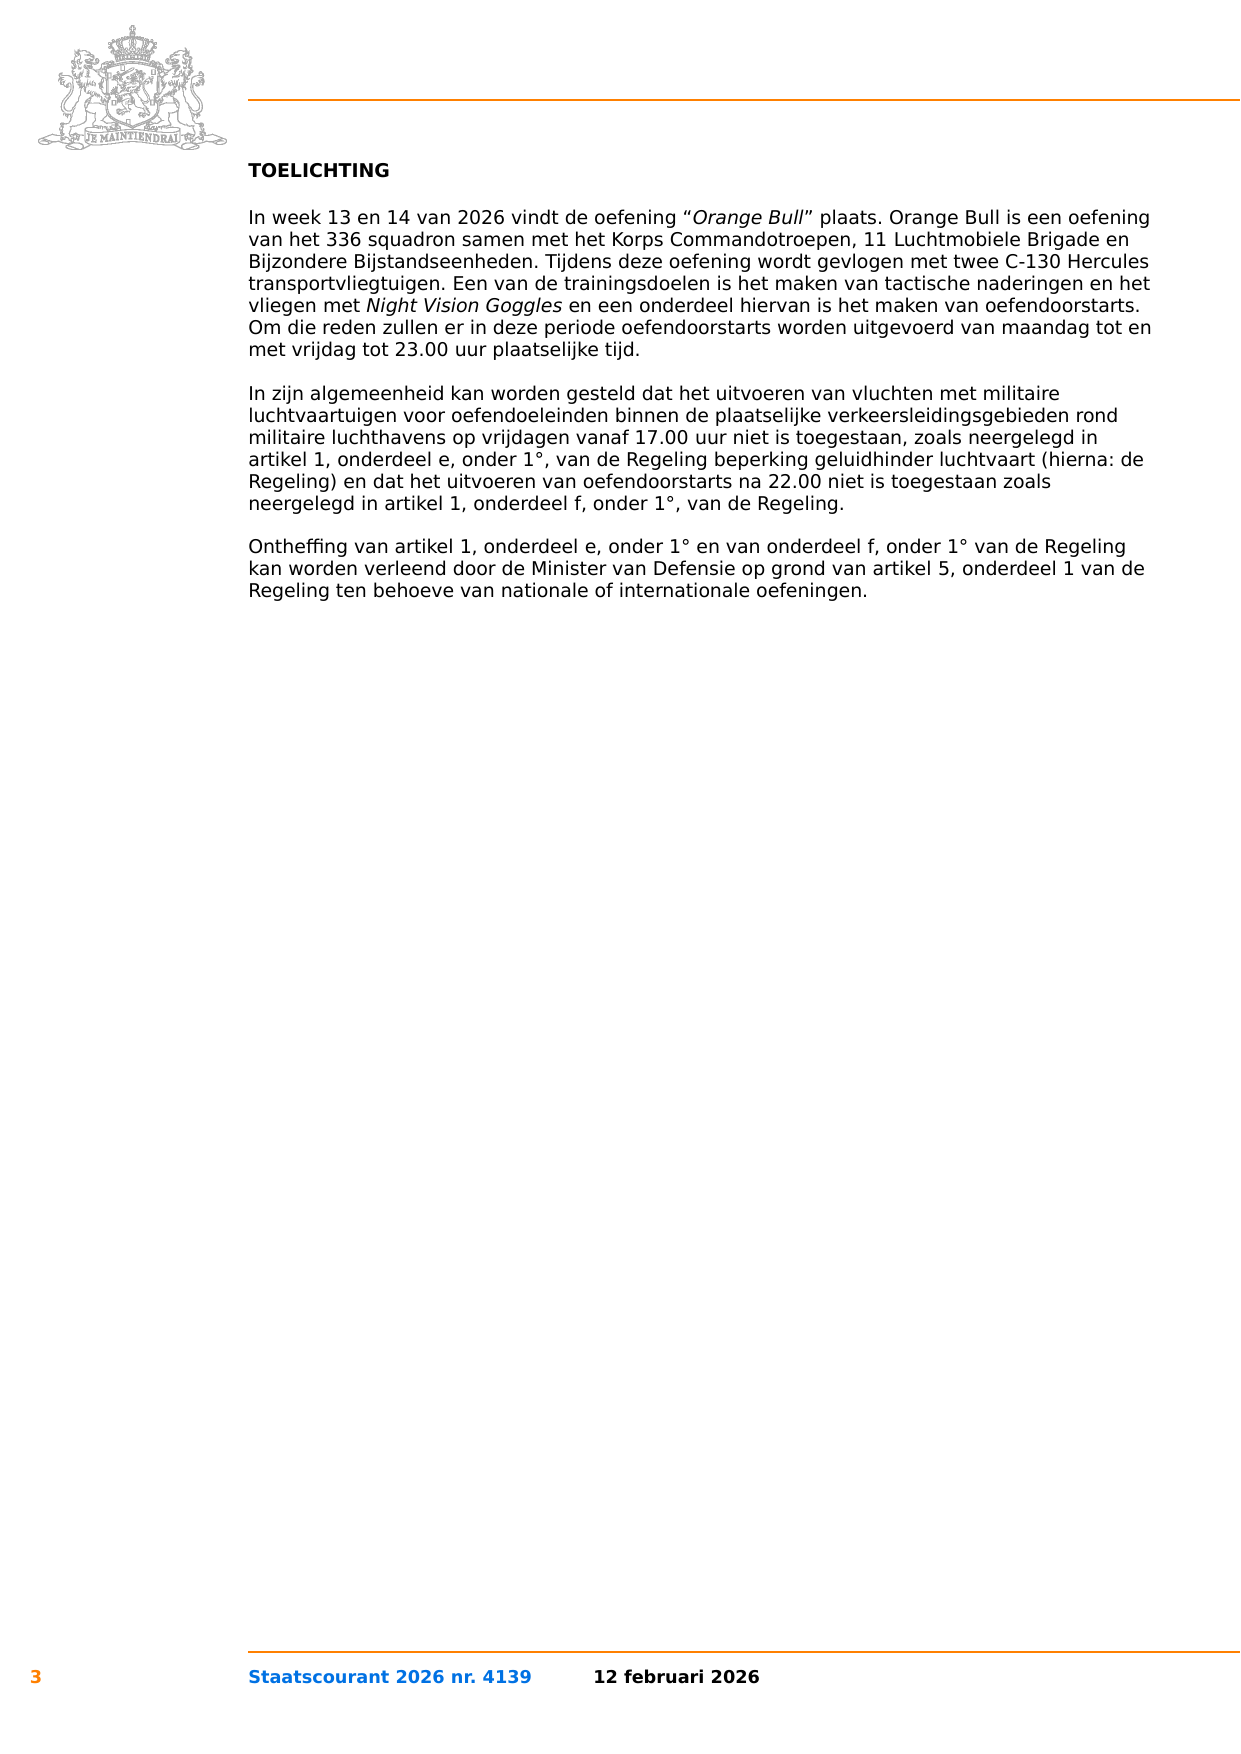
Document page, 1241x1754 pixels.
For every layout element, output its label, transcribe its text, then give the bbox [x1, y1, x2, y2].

text In zijn algemeenheid kan worden gesteld dat het uitvoeren van vluchten met militaire luchtvaartuigen voor oefendoeleinden binnen de plaatselijke verkeersleidingsgebieden rond militaire luchthavens op vrijdagen vanaf 17.00 uur niet is toegestaan, zoals neergelegd in artikel 1, onderdeel e, onder 1°, van de Regeling beperking geluidhinder luchtvaart (hierna: de Regeling) en dat het uitvoeren van oefendoorstarts na 22.00 niet is toegestaan zoals neergelegd in artikel 1, onderdeel f, onder 1°, van de Regeling. [248, 383, 1163, 514]
text In week 13 en 14 van 2026 vindt de oefening “Orange Bull” plaats. Orange Bull is een oefening van het 336 squadron samen met het Korps Commandotroepen, 11 Luchtmobiele Brigade en Bijzondere Bijstandseenheden. Tijdens deze oefening wordt gevlogen met twee C-130 Hercules transportvliegtuigen. Een van de trainingsdoelen is het maken van tactische naderingen en het vliegen met Night Vision Goggles en een onderdeel hiervan is het maken van oefendoorstarts. Om die reden zullen er in deze periode oefendoorstarts worden uitgevoerd van maandag tot en met vrijdag tot 23.00 uur plaatselijke tijd. [248, 207, 1163, 361]
subtitle TOELICHTING [248, 160, 1163, 182]
picture [38, 25, 227, 150]
text Ontheffing van artikel 1, onderdeel e, onder 1° en van onderdeel f, onder 1° van de Regeling kan worden verleend door de Minister van Defensie op grond van artikel 5, onderdeel 1 van de Regeling ten behoeve van nationale of internationale oefeningen. [248, 536, 1163, 602]
